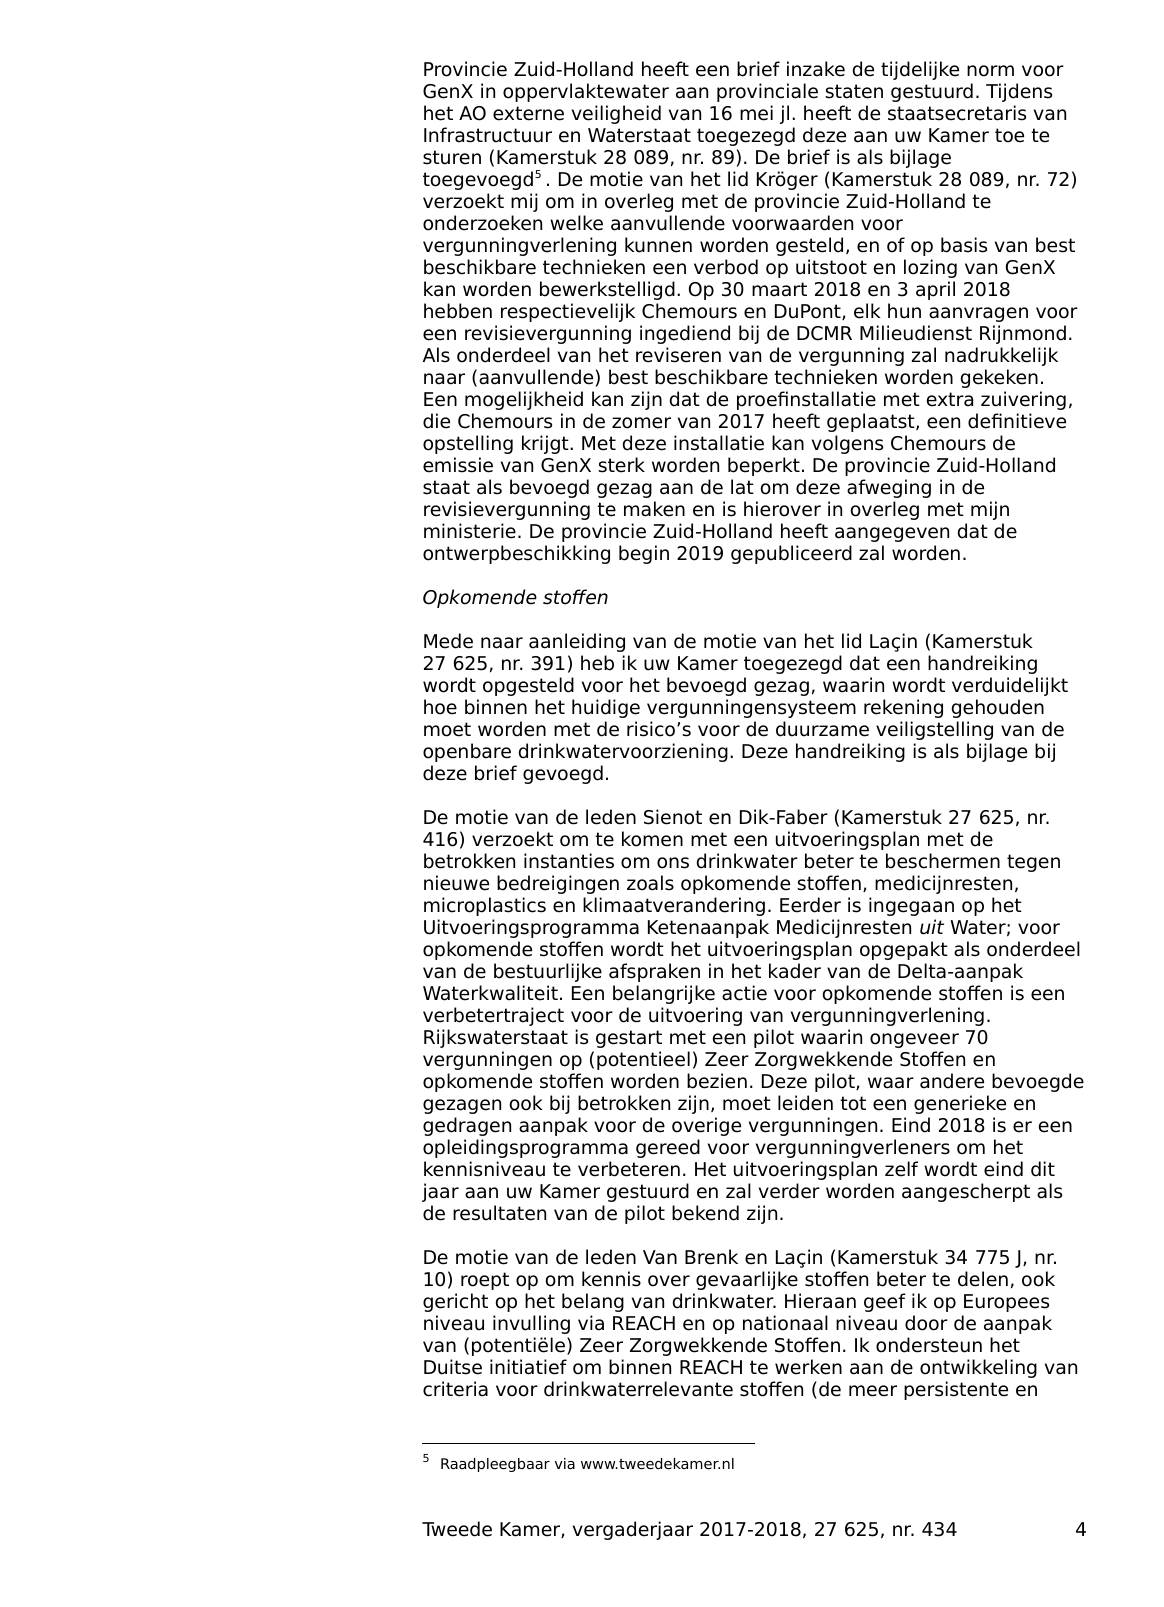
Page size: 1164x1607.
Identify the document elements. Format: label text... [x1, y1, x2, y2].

text De motie van de leden Van Brenk en Laçin (Kamerstuk 34 775 J, nr. 10) roept op om kennis over gevaarlijke stoffen beter te delen, ook gericht op het belang van drinkwater. Hieraan geef ik op Europees niveau invulling via REACH en op nationaal niveau door de aanpak van (potentiële) Zeer Zorgwekkende Stoffen. Ik ondersteun het Duitse initiatief om binnen REACH te werken aan de ontwikkeling van criteria voor drinkwaterrelevante stoffen (de meer persistente en [422, 1247, 1087, 1401]
text Raadpleegbaar via www.tweedekamer.nl [422, 1452, 1087, 1474]
text De motie van de leden Sienot en Dik-Faber (Kamerstuk 27 625, nr. 416) verzoekt om te komen met een uitvoeringsplan met de betrokken instanties om ons drinkwater beter te beschermen tegen nieuwe bedreigingen zoals opkomende stoffen, medicijnresten, microplastics en klimaatverandering. Eerder is ingegaan op het Uitvoeringsprogramma Ketenaanpak Medicijnresten uit Water; voor opkomende stoffen wordt het uitvoeringsplan opgepakt als onderdeel van de bestuurlijke afspraken in het kader van de Delta-aanpak Waterkwaliteit. Een belangrijke actie voor opkomende stoffen is een verbetertraject voor de uitvoering van vergunningverlening. Rijkswaterstaat is gestart met een pilot waarin ongeveer 70 vergunningen op (potentieel) Zeer Zorgwekkende Stoffen en opkomende stoffen worden bezien. Deze pilot, waar andere bevoegde gezagen ook bij betrokken zijn, moet leiden tot een generieke en gedragen aanpak voor de overige vergunningen. Eind 2018 is er een opleidingsprogramma gereed voor vergunningverleners om het kennisniveau te verbeteren. Het uitvoeringsplan zelf wordt eind dit jaar aan uw Kamer gestuurd en zal verder worden aangescherpt als de resultaten van de pilot bekend zijn. [422, 807, 1087, 1224]
text Mede naar aanleiding van de motie van het lid Laçin (Kamerstuk 27 625, nr. 391) heb ik uw Kamer toegezegd dat een handreiking wordt opgesteld voor het bevoegd gezag, waarin wordt verduidelijkt hoe binnen het huidige vergunningensysteem rekening gehouden moet worden met de risico’s voor de duurzame veiligstelling van de openbare drinkwatervoorziening. Deze handreiking is als bijlage bij deze brief gevoegd. [422, 631, 1087, 785]
text Provincie Zuid-Holland heeft een brief inzake de tijdelijke norm voor GenX in oppervlaktewater aan provinciale staten gestuurd. Tijdens het AO externe veiligheid van 16 mei jl. heeft de staatsecretaris van Infrastructuur en Waterstaat toegezegd deze aan uw Kamer toe te sturen (Kamerstuk 28 089, nr. 89). De brief is als bijlage toegevoegd. De motie van het lid Kröger (Kamerstuk 28 089, nr. 72) verzoekt mij om in overleg met de provincie Zuid-Holland te onderzoeken welke aanvullende voorwaarden voor vergunningverlening kunnen worden gesteld, en of op basis van best beschikbare technieken een verbod op uitstoot en lozing van GenX kan worden bewerkstelligd. Op 30 maart 2018 en 3 april 2018 hebben respectievelijk Chemours en DuPont, elk hun aanvragen voor een revisievergunning ingediend bij de DCMR Milieudienst Rijnmond. Als onderdeel van het reviseren van de vergunning zal nadrukkelijk naar (aanvullende) best beschikbare technieken worden gekeken. Een mogelijkheid kan zijn dat de proefinstallatie met extra zuivering, die Chemours in de zomer van 2017 heeft geplaatst, een definitieve opstelling krijgt. Met deze installatie kan volgens Chemours de emissie van GenX sterk worden beperkt. De provincie Zuid-Holland staat als bevoegd gezag aan de lat om deze afweging in de revisievergunning te maken en is hierover in overleg met mijn ministerie. De provincie Zuid-Holland heeft aangegeven dat de ontwerpbeschikking begin 2019 gepubliceerd zal worden. [422, 59, 1087, 564]
subtitle Opkomende stoffen [422, 587, 1087, 609]
